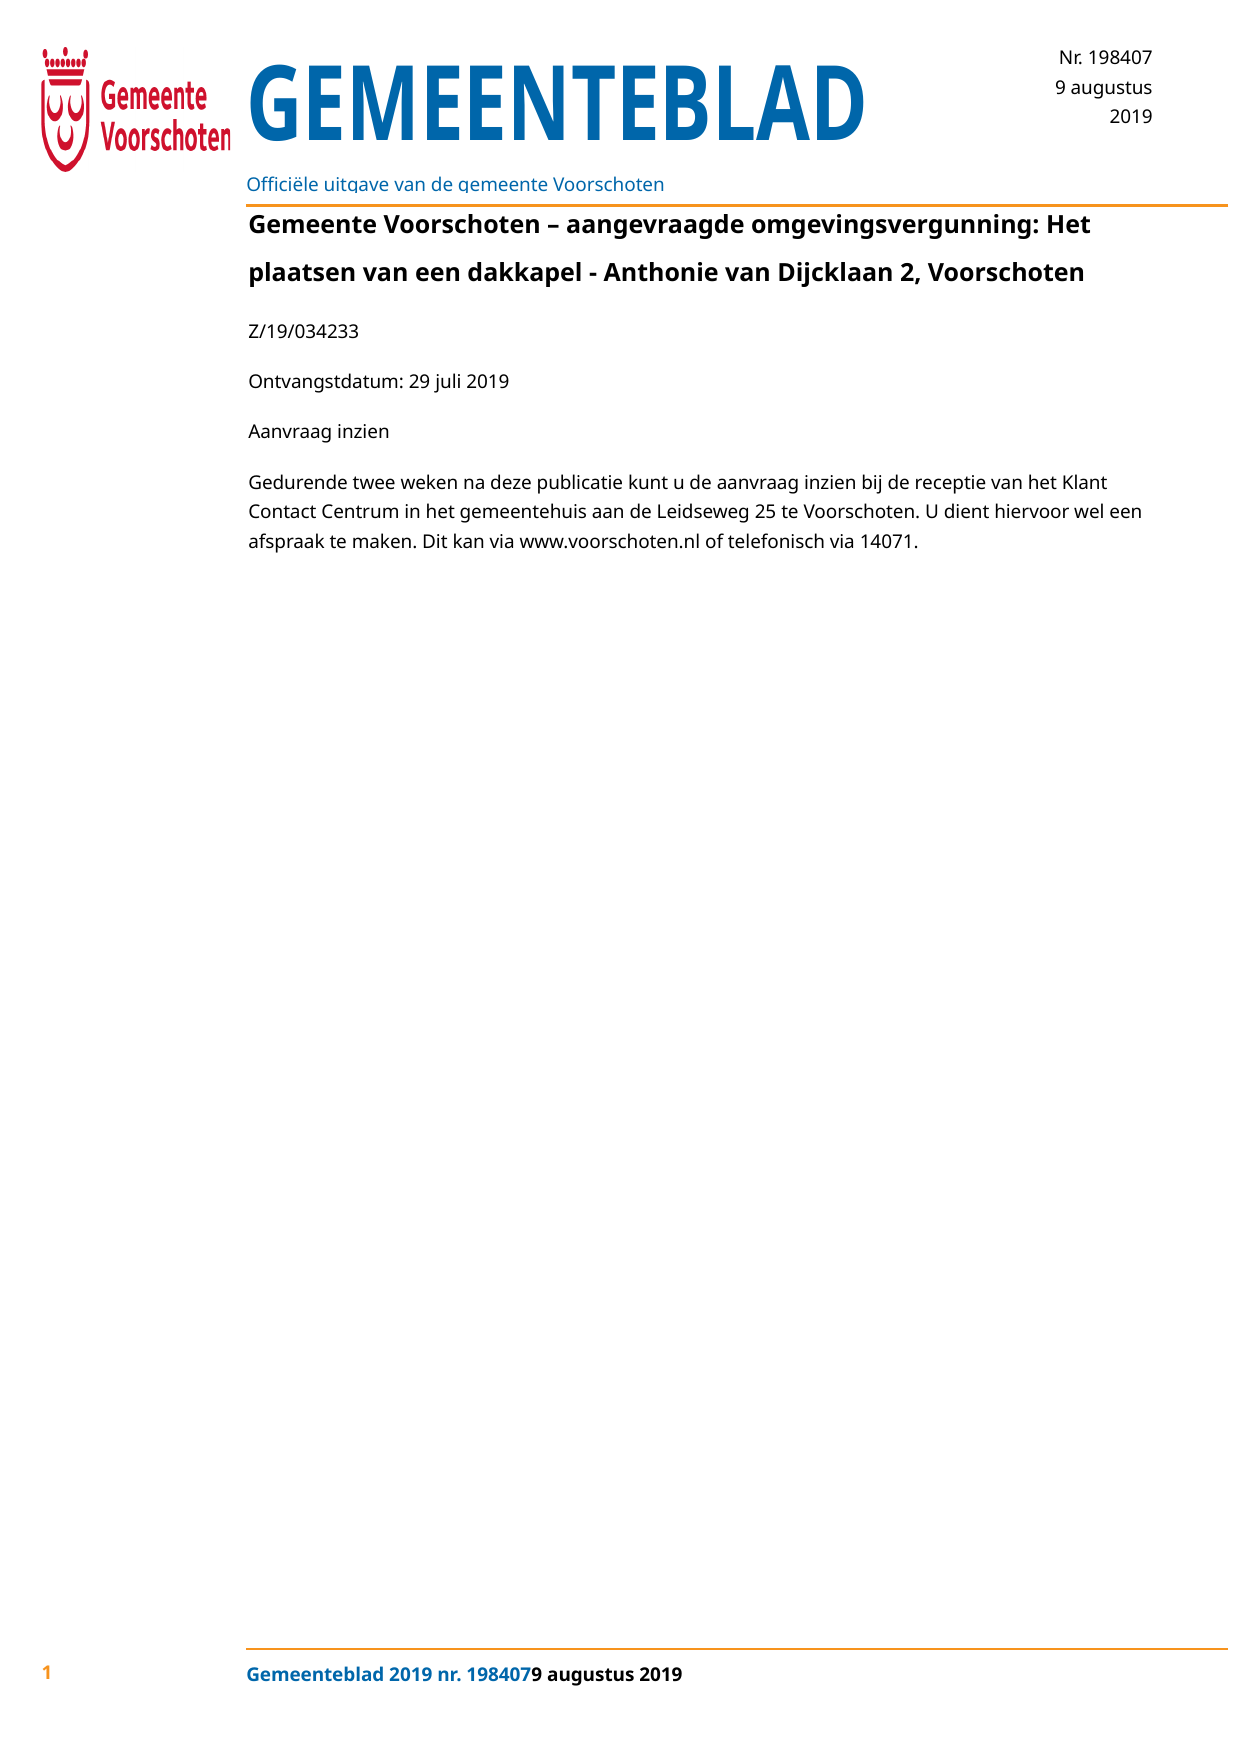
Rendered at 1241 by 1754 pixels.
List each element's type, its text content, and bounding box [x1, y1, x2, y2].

text Gedurende twee weken na deze publicatie kunt u de aanvraag inzien bij de receptie van het Klant Contact Centrum in het gemeentehuis aan de Leidseweg 25 te Voorschoten. U dient hiervoor wel een afspraak te maken. Dit kan via www.voorschoten.nl of telefonisch via 14071. [248, 469, 1152, 554]
text Gemeente Voorschoten – aangevraagde omgevingsvergunning: Het plaatsen van een dakkapel - Anthonie van Dijcklaan 2, Voorschoten [248, 207, 1152, 288]
text Aanvraag inzien [248, 419, 1152, 444]
text Z/19/034233 [248, 318, 1152, 344]
picture [41, 47, 231, 172]
text Ontvangstdatum: 29 juli 2019 [248, 368, 1152, 394]
